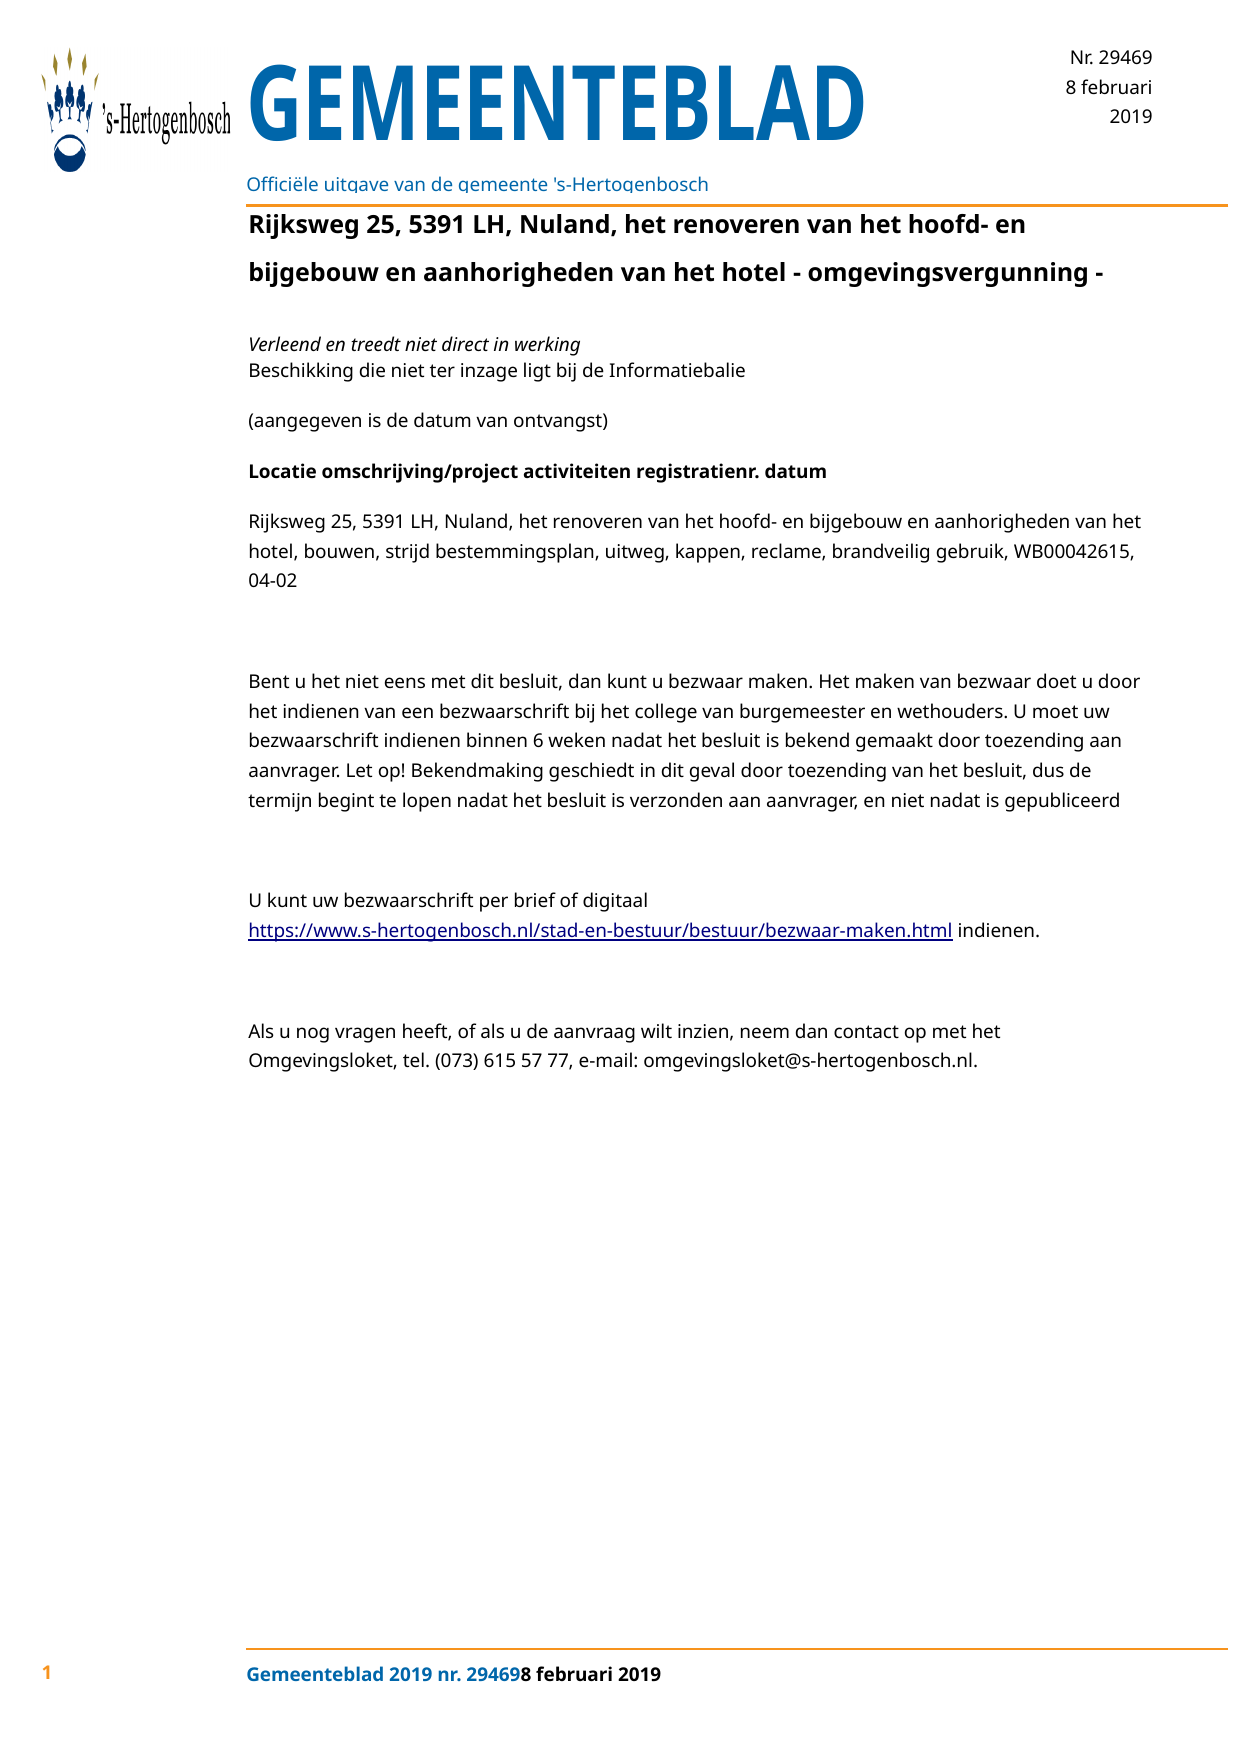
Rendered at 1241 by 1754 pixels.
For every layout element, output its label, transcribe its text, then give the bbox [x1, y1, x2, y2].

text Verleend en treedt niet direct in werking [248, 331, 1152, 357]
text Bent u het niet eens met dit besluit, dan kunt u bezwaar maken. Het maken van bezwaar doet u door het indienen van een bezwaarschrift bij het college van burgemeester en wethouders. U moet uw bezwaarschrift indienen binnen 6 weken nadat het besluit is bekend gemaakt door toezending aan aanvrager. Let op! Bekendmaking geschiedt in dit geval door toezending van het besluit, dus de termijn begint te lopen nadat het besluit is verzonden aan aanvrager, en niet nadat is gepubliceerd [248, 668, 1152, 812]
text Beschikking die niet ter inzage ligt bij de Informatiebalie [248, 357, 1152, 383]
text Als u nog vragen heeft, of als u de aanvraag wilt inzien, neem dan contact op met het Omgevingsloket, tel. (073) 615 57 77, e-mail: omgevingsloket@s-hertogenbosch.nl. [248, 1018, 1152, 1073]
text Rijksweg 25, 5391 LH, Nuland, het renoveren van het hoofd- en bijgebouw en aanhorigheden van het hotel, bouwen, strijd bestemmingsplan, uitweg, kappen, reclame, brandveilig gebruik, WB00042615, 04-02 [248, 508, 1152, 593]
text Rijksweg 25, 5391 LH, Nuland, het renoveren van het hoofd- en bijgebouw en aanhorigheden van het hotel - omgevingsvergunning - [248, 207, 1152, 288]
picture [41, 47, 231, 172]
text U kunt uw bezwaarschrift per brief of digitaal https://www.s-hertogenbosch.nl/stad-en-bestuur/bestuur/bezwaar-maken.html indienen. [248, 888, 1152, 943]
text (aangegeven is de datum van ontvangst) [248, 408, 1152, 433]
text Locatie omschrijving/project activiteiten registratienr. datum [248, 458, 1152, 484]
